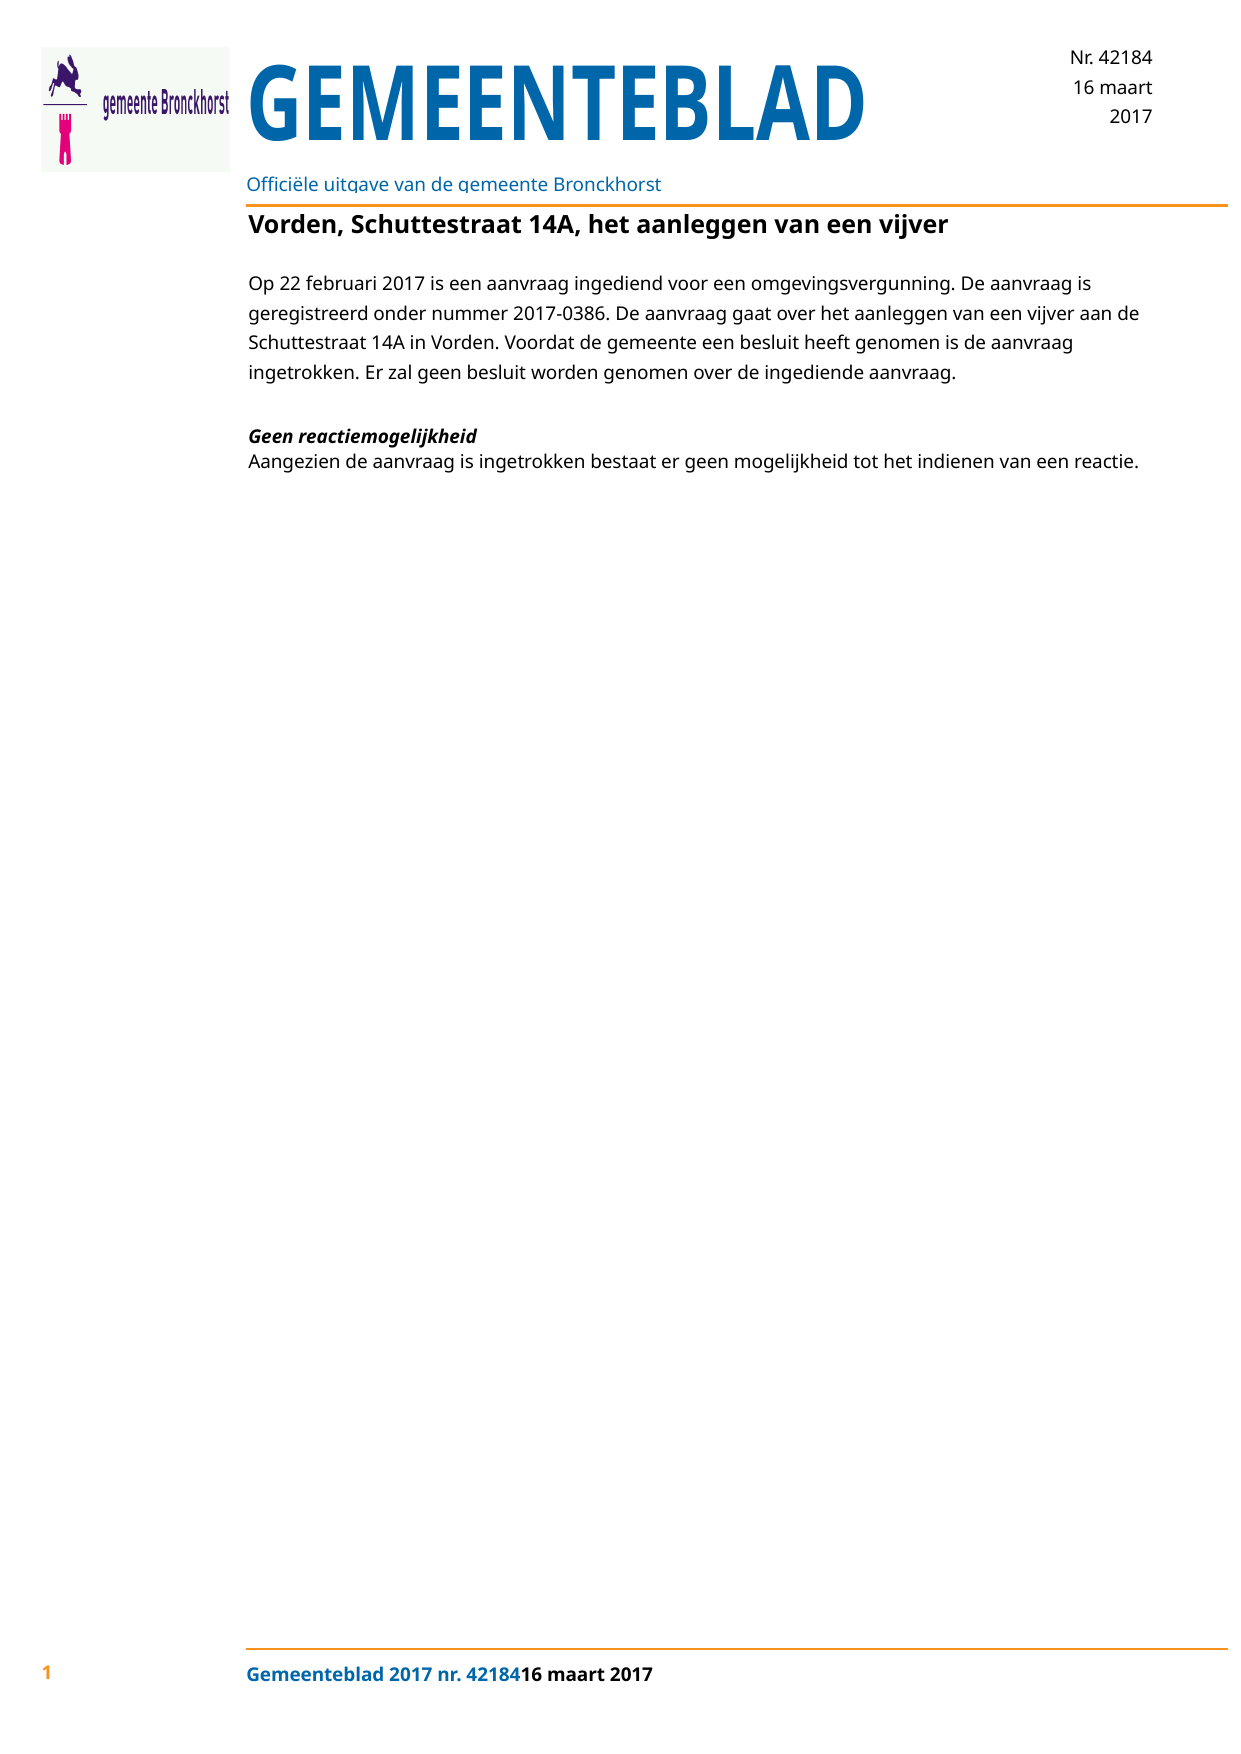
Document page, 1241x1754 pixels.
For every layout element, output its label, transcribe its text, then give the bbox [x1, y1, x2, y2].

text Op 22 februari 2017 is een aanvraag ingediend voor een omgevingsvergunning. De aanvraag is geregistreerd onder nummer 2017-0386. De aanvraag gaat over het aanleggen van een vijver aan de Schuttestraat 14A in Vorden. Voordat de gemeente een besluit heeft genomen is de aanvraag ingetrokken. Er zal geen besluit worden genomen over de ingediende aanvraag. [248, 270, 1152, 385]
picture [41, 47, 231, 172]
text Vorden, Schuttestraat 14A, het aanleggen van een vijver [248, 207, 1152, 241]
text Aangezien de aanvraag is ingetrokken bestaat er geen mogelijkheid tot het indienen van een reactie. [248, 449, 1152, 474]
text Geen reactiemogelijkheid [248, 423, 1152, 449]
